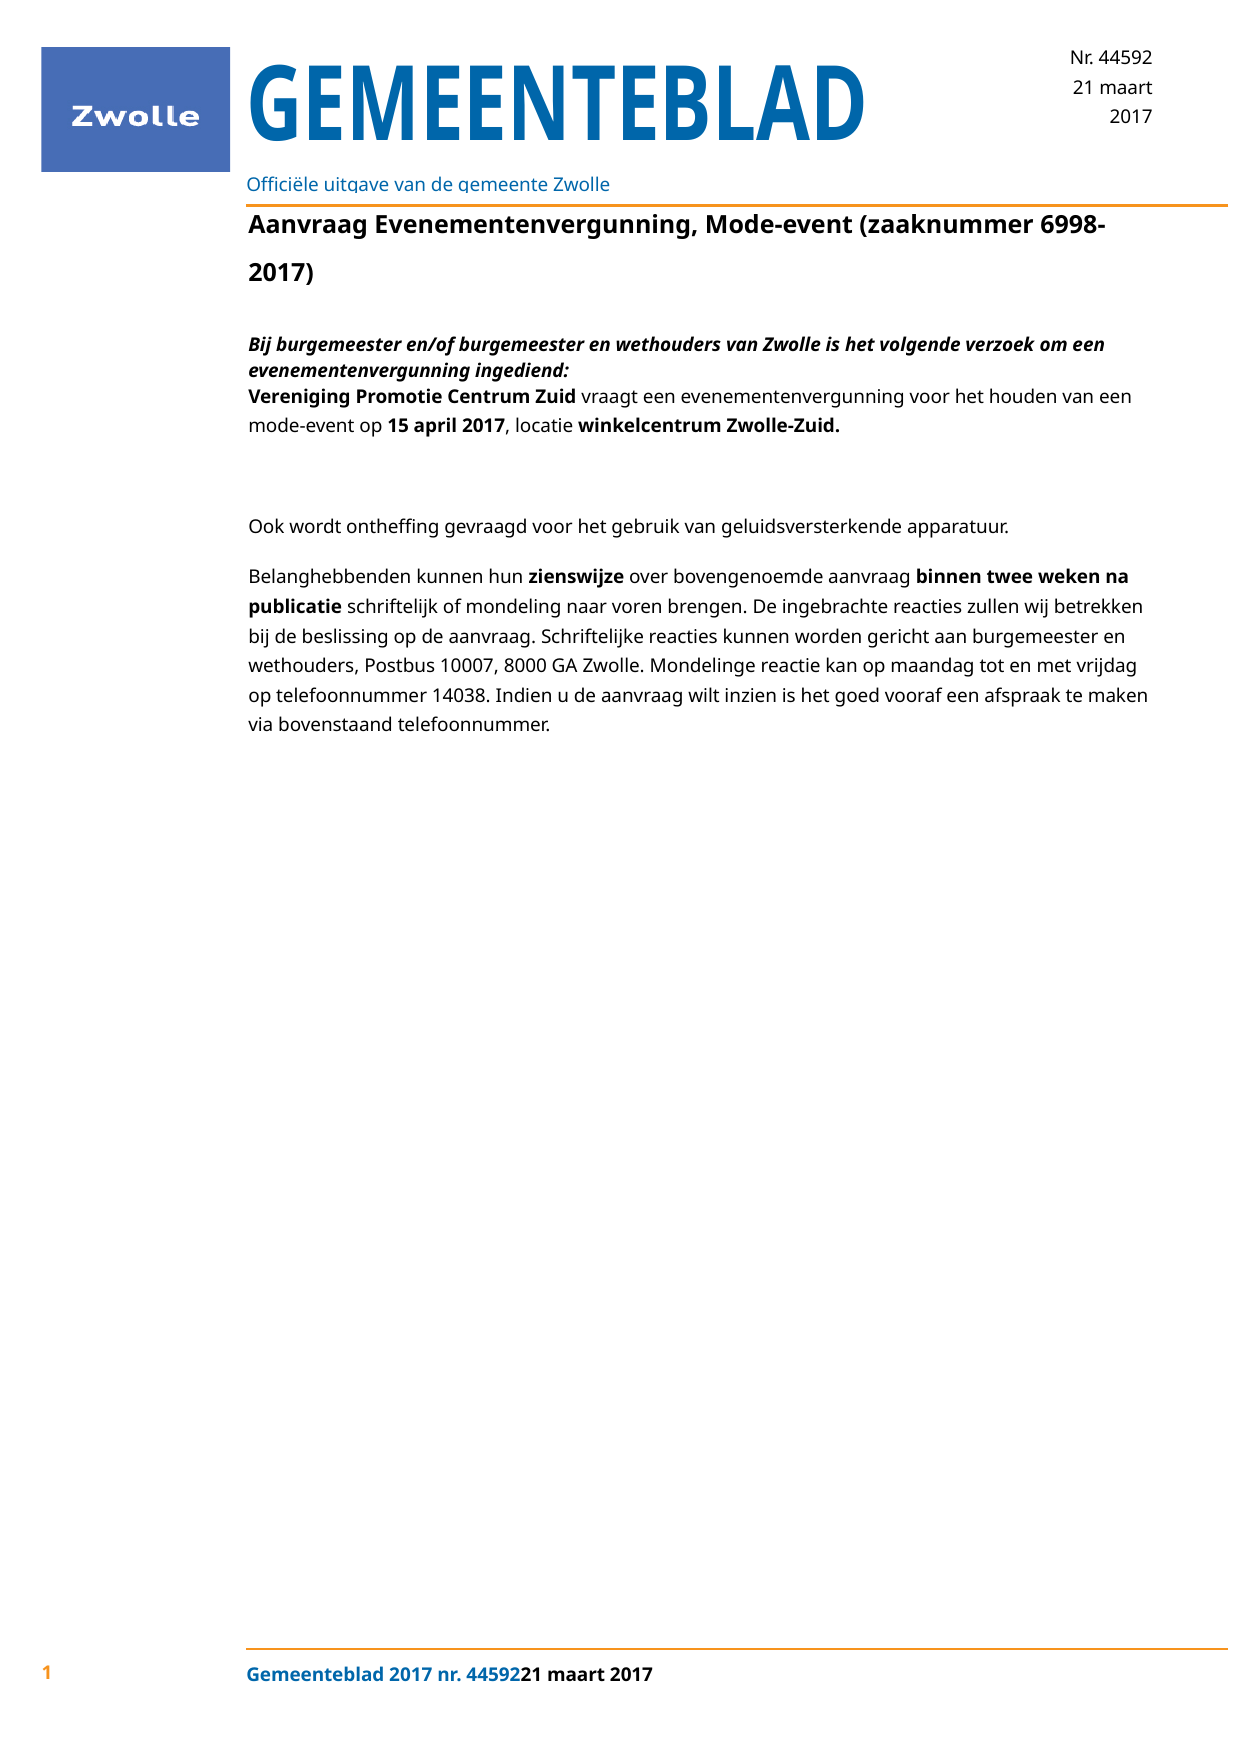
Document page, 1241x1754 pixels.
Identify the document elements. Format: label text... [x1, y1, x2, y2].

text Aanvraag Evenementenvergunning, Mode-event (zaaknummer 6998-2017) [248, 207, 1152, 288]
text Bij burgemeester en/of burgemeester en wethouders van Zwolle is het volgende verzoek om een evenementenvergunning ingediend: [248, 331, 1152, 383]
text Vereniging Promotie Centrum Zuid vraagt een evenementenvergunning voor het houden van een mode-event op 15 april 2017, locatie winkelcentrum Zwolle-Zuid. [248, 383, 1152, 438]
picture [41, 47, 231, 172]
text Belanghebbenden kunnen hun zienswijze over bovengenoemde aanvraag binnen twee weken na publicatie schriftelijk of mondeling naar voren brengen. De ingebrachte reacties zullen wij betrekken bij de beslissing op de aanvraag. Schriftelijke reacties kunnen worden gericht aan burgemeester en wethouders, Postbus 10007, 8000 GA Zwolle. Mondelinge reactie kan op maandag tot en met vrijdag op telefoonnummer 14038. Indien u de aanvraag wilt inzien is het goed vooraf een afspraak te maken via bovenstaand telefoonnummer. [248, 564, 1152, 737]
text Ook wordt ontheffing gevraagd voor het gebruik van geluidsversterkende apparatuur. [248, 513, 1152, 539]
